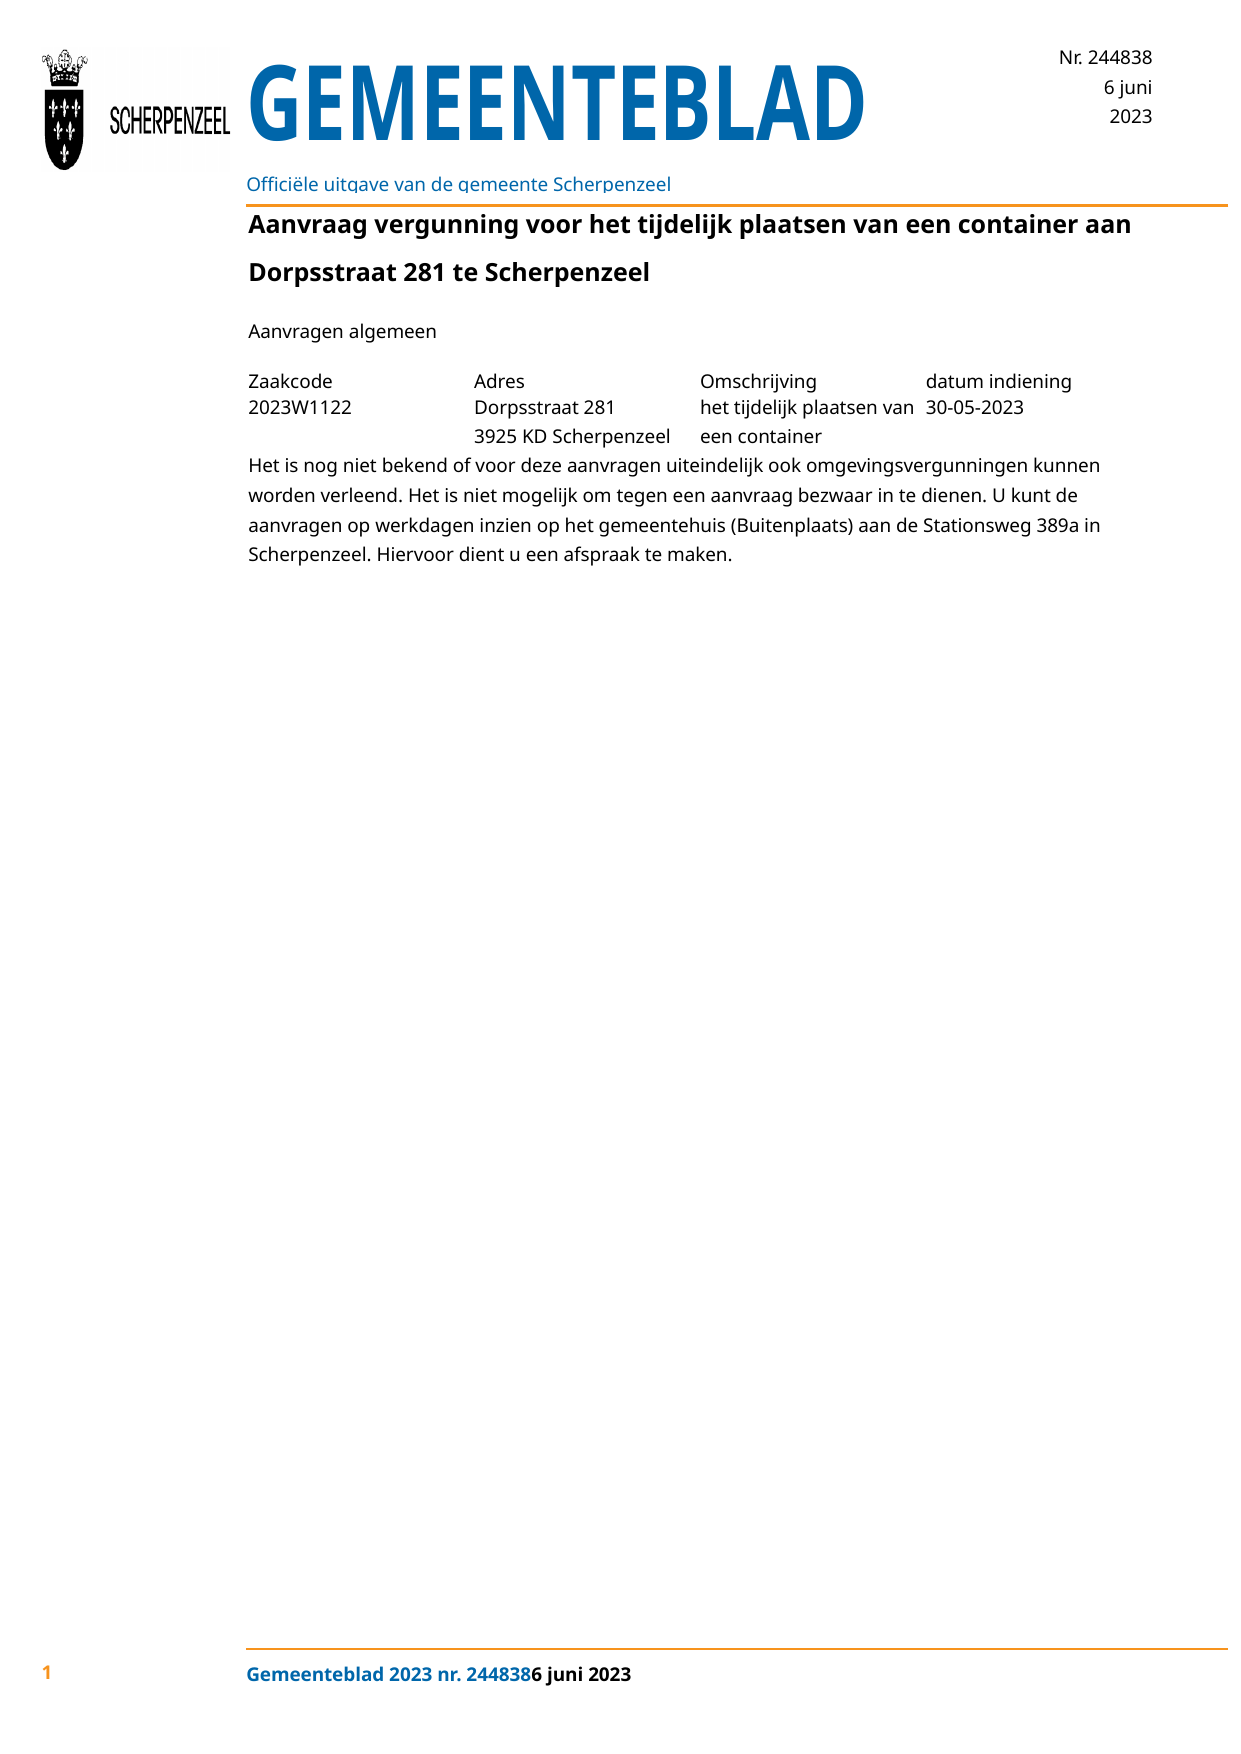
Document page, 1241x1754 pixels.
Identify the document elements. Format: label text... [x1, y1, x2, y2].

table_cell Dorpsstraat 281 3925 KD Scherpenzeel [474, 394, 700, 449]
text Aanvragen algemeen [248, 318, 1152, 344]
table_header Omschrijving [700, 369, 926, 394]
table_cell het tijdelijk plaatsen van een container [700, 394, 926, 449]
text Aanvraag vergunning voor het tijdelijk plaatsen van een container aan Dorpsstraat 281 te Scherpenzeel [248, 207, 1152, 288]
text Het is nog niet bekend of voor deze aanvragen uiteindelijk ook omgevingsvergunningen kunnen worden verleend. Het is niet mogelijk om tegen een aanvraag bezwaar in te dienen. U kunt de aanvragen op werkdagen inzien op het gemeentehuis (Buitenplaats) aan de Stationsweg 389a in Scherpenzeel. Hiervoor dient u een afspraak te maken. [248, 453, 1152, 567]
table_header Adres [474, 369, 700, 394]
table_header Zaakcode [248, 369, 474, 394]
table_cell 30-05-2023 [926, 394, 1152, 449]
picture [41, 47, 231, 172]
table_header datum indiening [926, 369, 1152, 394]
table_cell 2023W1122 [248, 394, 474, 449]
